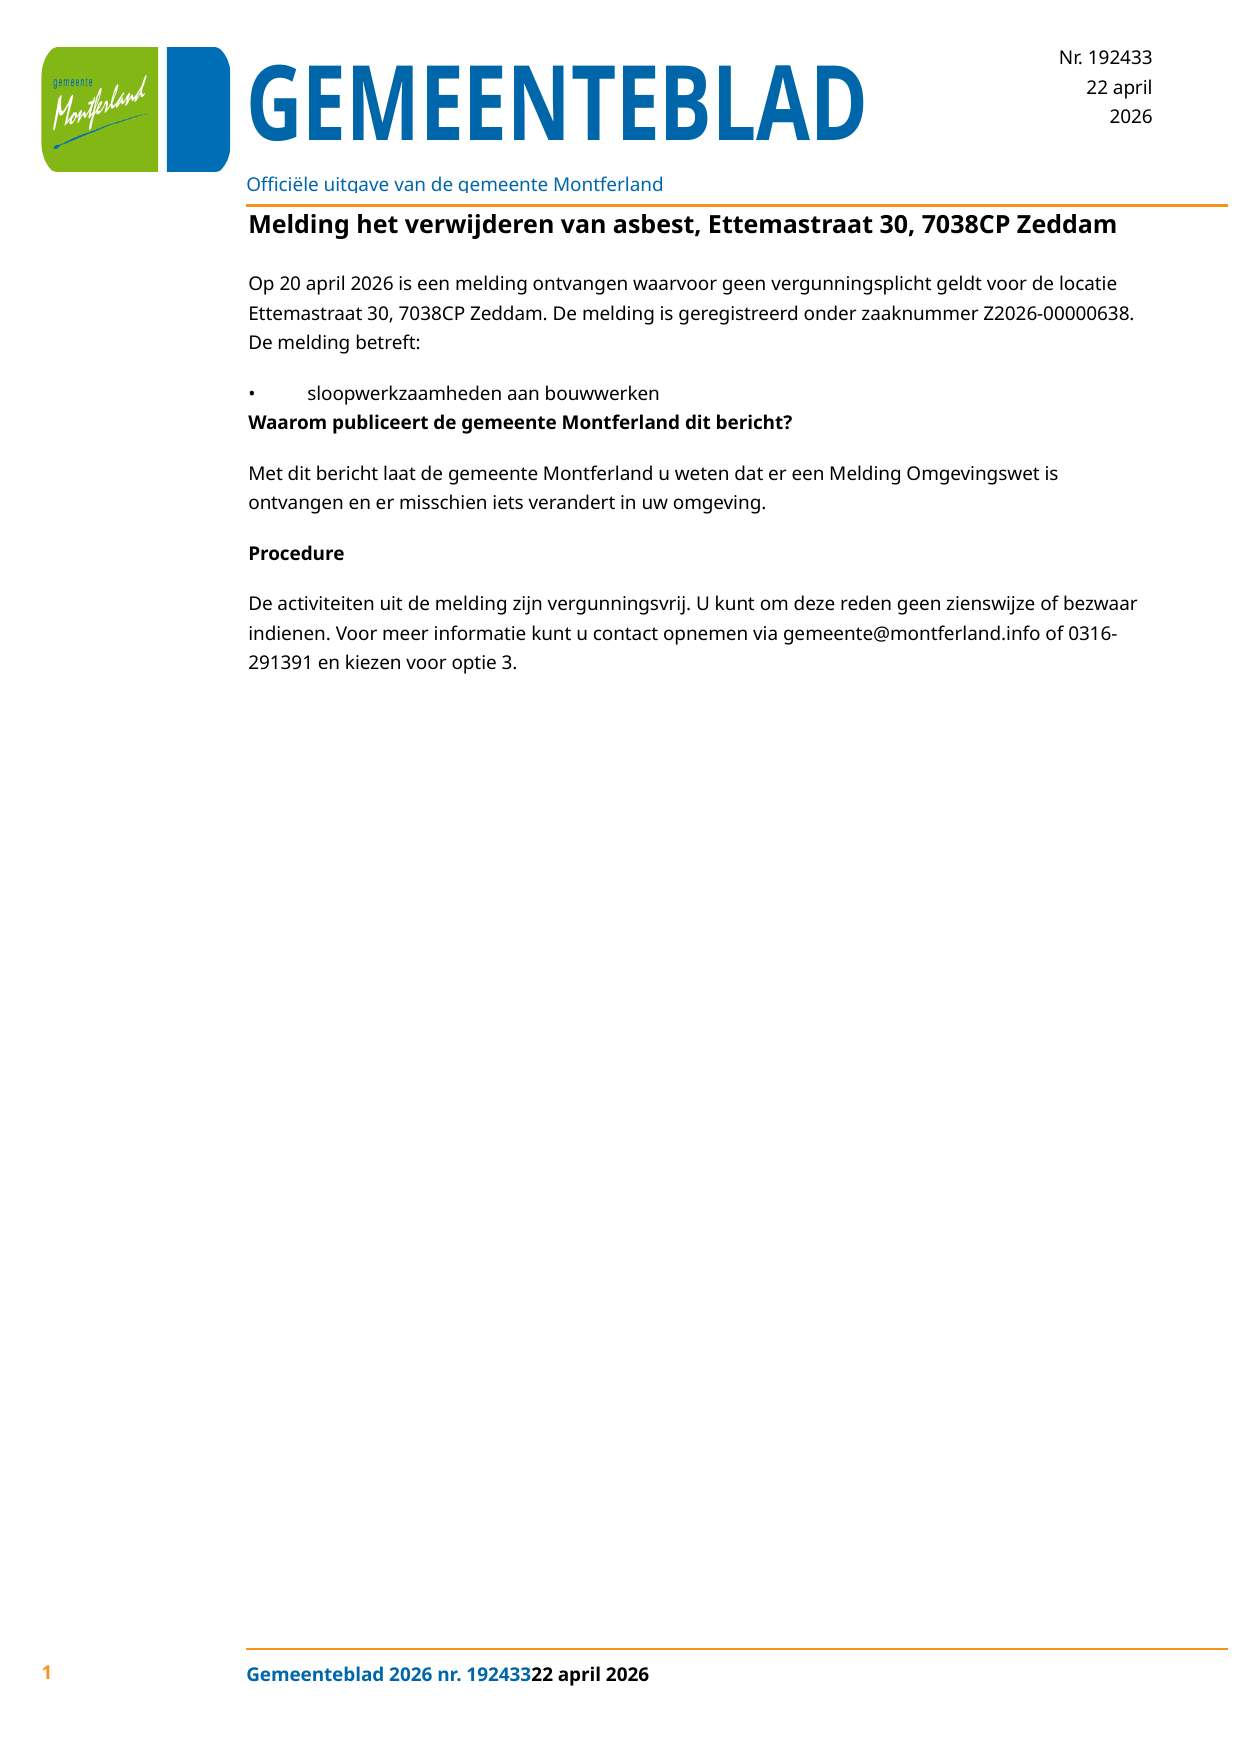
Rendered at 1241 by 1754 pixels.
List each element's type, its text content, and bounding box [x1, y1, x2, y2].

text Procedure [248, 540, 1152, 566]
picture [41, 47, 231, 172]
text Waarom publiceert de gemeente Montferland dit bericht? [248, 409, 1152, 435]
text Op 20 april 2026 is een melding ontvangen waarvoor geen vergunningsplicht geldt voor de locatie Ettemastraat 30, 7038CP Zeddam. De melding is geregistreerd onder zaaknummer Z2026-00000638. De melding betreft: [248, 270, 1152, 355]
text De activiteiten uit de melding zijn vergunningsvrij. U kunt om deze reden geen zienswijze of bezwaar indienen. Voor meer informatie kunt u contact opnemen via gemeente@montferland.info of 0316-291391 en kiezen voor optie 3. [248, 590, 1152, 675]
text Melding het verwijderen van asbest, Ettemastraat 30, 7038CP Zeddam [248, 207, 1152, 241]
list sloopwerkzaamheden aan bouwwerken [248, 380, 1152, 406]
text Met dit bericht laat de gemeente Montferland u weten dat er een Melding Omgevingswet is ontvangen en er misschien iets verandert in uw omgeving. [248, 460, 1152, 515]
